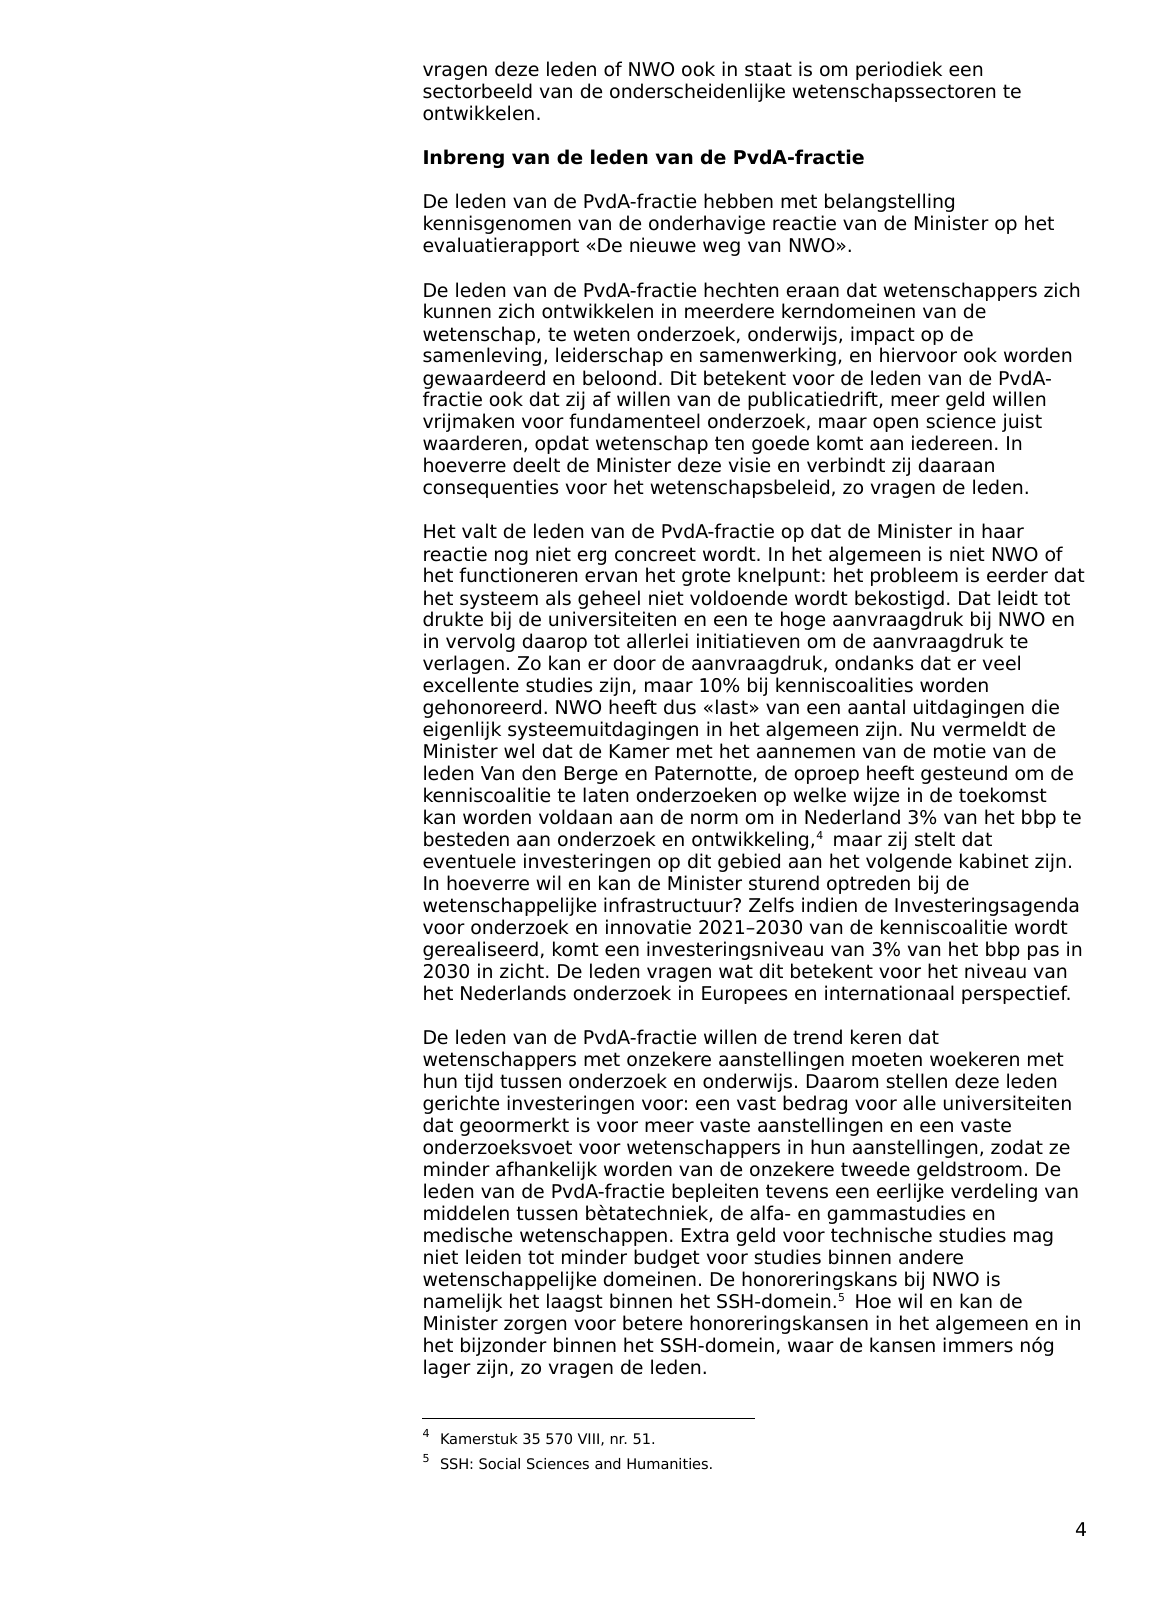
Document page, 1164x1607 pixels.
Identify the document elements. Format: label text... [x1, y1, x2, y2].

text SSH: Social Sciences and Humanities. [422, 1452, 1087, 1474]
text Het valt de leden van de PvdA-fractie op dat de Minister in haar reactie nog niet erg concreet wordt. In het algemeen is niet NWO of het functioneren ervan het grote knelpunt: het probleem is eerder dat het systeem als geheel niet voldoende wordt bekostigd. Dat leidt tot drukte bij de universiteiten en een te hoge aanvraagdruk bij NWO en in vervolg daarop tot allerlei initiatieven om de aanvraagdruk te verlagen. Zo kan er door de aanvraagdruk, ondanks dat er veel excellente studies zijn, maar 10% bij kenniscoalities worden gehonoreerd. NWO heeft dus «last» van een aantal uitdagingen die eigenlijk systeemuitdagingen in het algemeen zijn. Nu vermeldt de Minister wel dat de Kamer met het aannemen van de motie van de leden Van den Berge en Paternotte, de oproep heeft gesteund om de kenniscoalitie te laten onderzoeken op welke wijze in de toekomst kan worden voldaan aan de norm om in Nederland 3% van het bbp te besteden aan onderzoek en ontwikkeling, maar zij stelt dat eventuele investeringen op dit gebied aan het volgende kabinet zijn. In hoeverre wil en kan de Minister sturend optreden bij de wetenschappelijke infrastructuur? Zelfs indien de Investeringsagenda voor onderzoek en innovatie 2021–2030 van de kenniscoalitie wordt gerealiseerd, komt een investeringsniveau van 3% van het bbp pas in 2030 in zicht. De leden vragen wat dit betekent voor het niveau van het Nederlands onderzoek in Europees en internationaal perspectief. [422, 521, 1087, 1005]
text vragen deze leden of NWO ook in staat is om periodiek een sectorbeeld van de onderscheidenlijke wetenschapssectoren te ontwikkelen. [422, 59, 1087, 125]
text De leden van de PvdA-fractie hebben met belangstelling kennisgenomen van de onderhavige reactie van de Minister op het evaluatierapport «De nieuwe weg van NWO». [422, 191, 1087, 257]
text De leden van de PvdA-fractie hechten eraan dat wetenschappers zich kunnen zich ontwikkelen in meerdere kerndomeinen van de wetenschap, te weten onderzoek, onderwijs, impact op de samenleving, leiderschap en samenwerking, en hiervoor ook worden gewaardeerd en beloond. Dit betekent voor de leden van de PvdA-fractie ook dat zij af willen van de publicatiedrift, meer geld willen vrijmaken voor fundamenteel onderzoek, maar open science juist waarderen, opdat wetenschap ten goede komt aan iedereen. In hoeverre deelt de Minister deze visie en verbindt zij daaraan consequenties voor het wetenschapsbeleid, zo vragen de leden. [422, 279, 1087, 499]
subtitle Inbreng van de leden van de PvdA-fractie [422, 147, 1087, 169]
text Kamerstuk 35 570 VIII, nr. 51. [422, 1427, 1087, 1449]
text De leden van de PvdA-fractie willen de trend keren dat wetenschappers met onzekere aanstellingen moeten woekeren met hun tijd tussen onderzoek en onderwijs. Daarom stellen deze leden gerichte investeringen voor: een vast bedrag voor alle universiteiten dat geoormerkt is voor meer vaste aanstellingen en een vaste onderzoeksvoet voor wetenschappers in hun aanstellingen, zodat ze minder afhankelijk worden van de onzekere tweede geldstroom. De leden van de PvdA-fractie bepleiten tevens een eerlijke verdeling van middelen tussen bètatechniek, de alfa- en gammastudies en medische wetenschappen. Extra geld voor technische studies mag niet leiden tot minder budget voor studies binnen andere wetenschappelijke domeinen. De honoreringskans bij NWO is namelijk het laagst binnen het SSH-domein. Hoe wil en kan de Minister zorgen voor betere honoreringskansen in het algemeen en in het bijzonder binnen het SSH-domein, waar de kansen immers nóg lager zijn, zo vragen de leden. [422, 1027, 1087, 1379]
